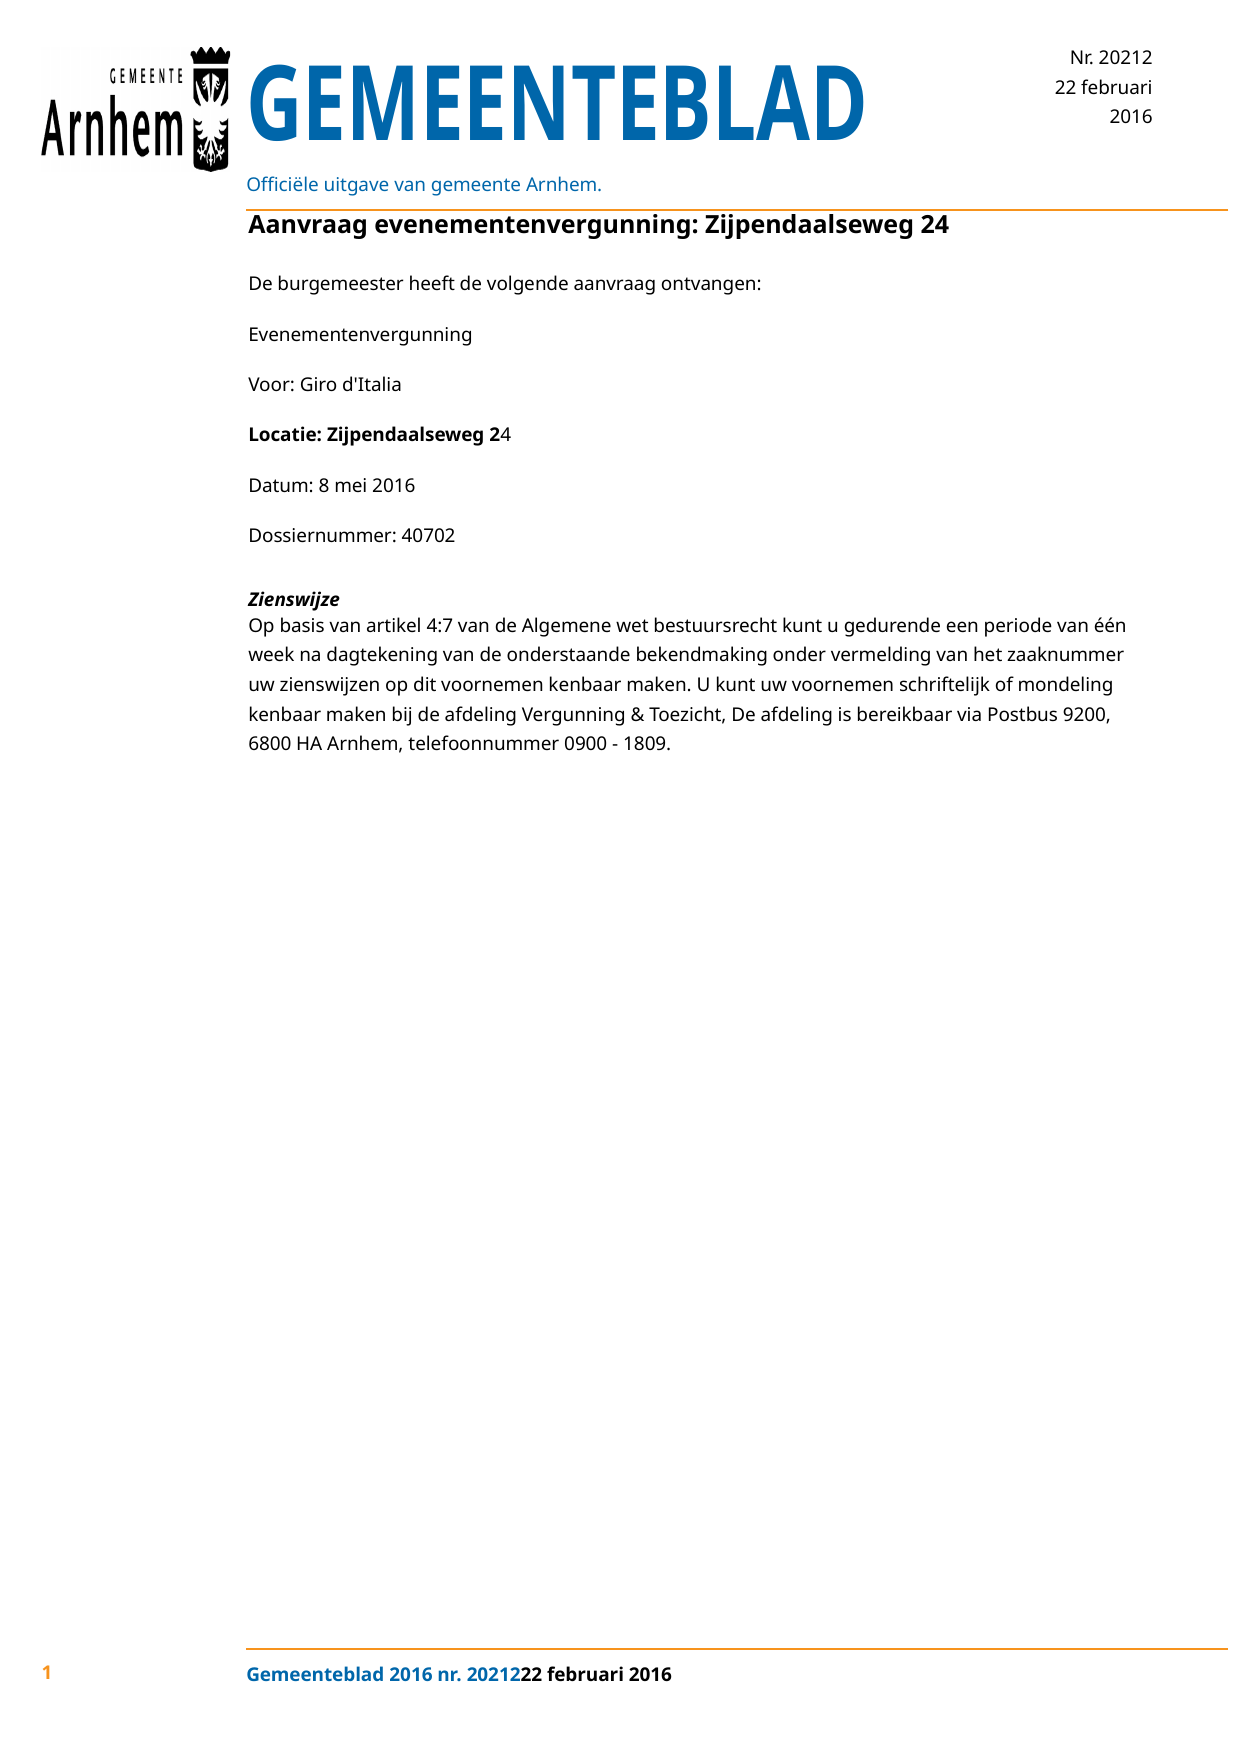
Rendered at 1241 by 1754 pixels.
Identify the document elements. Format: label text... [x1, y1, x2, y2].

text De burgemeester heeft de volgende aanvraag ontvangen: [248, 270, 1152, 296]
text Aanvraag evenementenvergunning: Zijpendaalseweg 24 [248, 211, 1152, 241]
text Op basis van artikel 4:7 van de Algemene wet bestuursrecht kunt u gedurende een periode van één week na dagtekening van de onderstaande bekendmaking onder vermelding van het zaaknummer uw zienswijzen op dit voornemen kenbaar maken. U kunt uw voornemen schriftelijk of mondeling kenbaar maken bij de afdeling Vergunning & Toezicht, De afdeling is bereikbaar via Postbus 9200, 6800 HA Arnhem, telefoonnummer 0900 - 1809. [248, 612, 1152, 756]
text Evenementenvergunning [248, 321, 1152, 346]
text Datum: 8 mei 2016 [248, 472, 1152, 498]
text Locatie: Zijpendaalseweg 24 [248, 422, 1152, 447]
picture [41, 47, 231, 172]
text Voor: Giro d'Italia [248, 371, 1152, 397]
text Dossiernummer: 40702 [248, 522, 1152, 548]
text Zienswijze [248, 586, 1152, 612]
